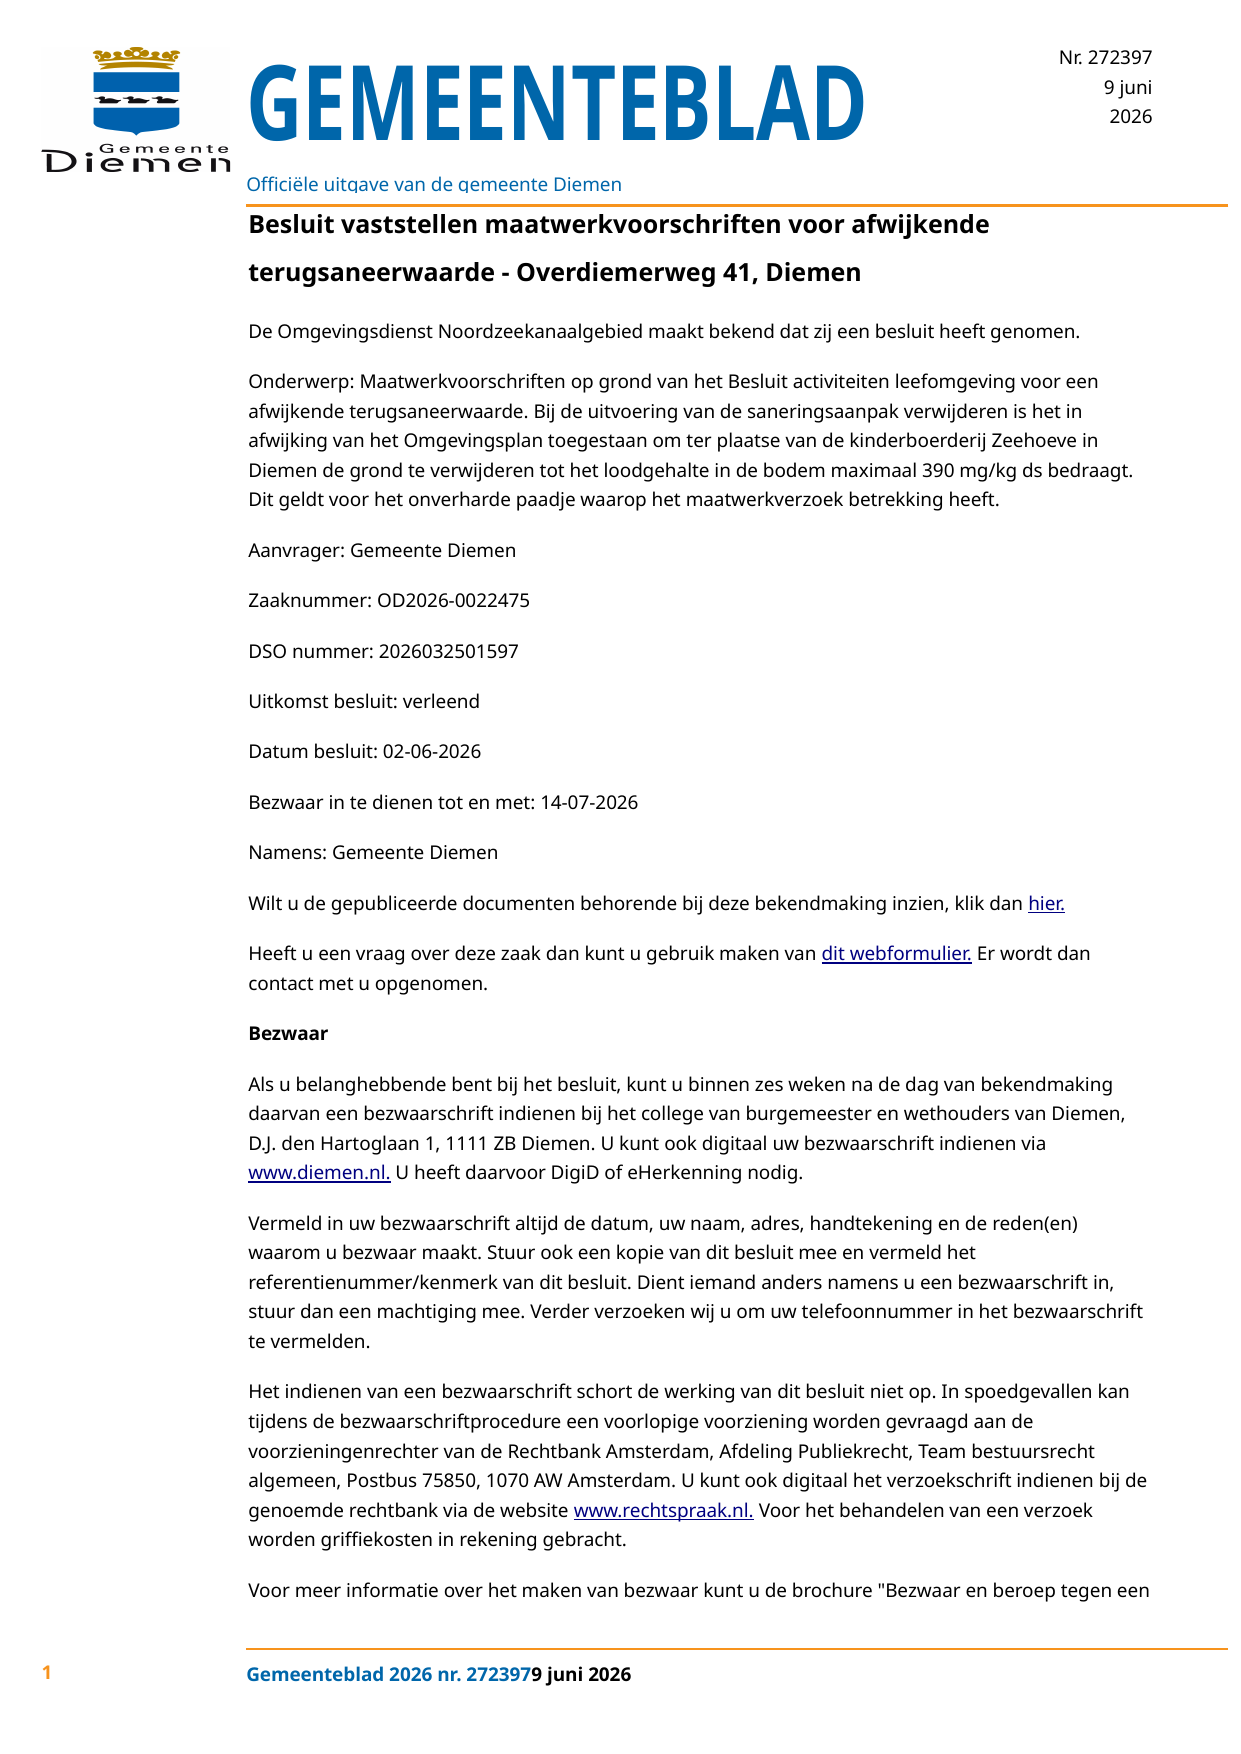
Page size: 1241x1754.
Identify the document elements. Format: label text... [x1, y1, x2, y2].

text Vermeld in uw bezwaarschrift altijd de datum, uw naam, adres, handtekening en de reden(en) waarom u bezwaar maakt. Stuur ook een kopie van dit besluit mee en vermeld het referentienummer/kenmerk van dit besluit. Dient iemand anders namens u een bezwaarschrift in, stuur dan een machtiging mee. Verder verzoeken wij u om uw telefoonnummer in het bezwaarschrift te vermelden. [248, 1210, 1152, 1354]
text De Omgevingsdienst Noordzeekanaalgebied maakt bekend dat zij een besluit heeft genomen. [248, 318, 1152, 344]
text Besluit vaststellen maatwerkvoorschriften voor afwijkende terugsaneerwaarde - Overdiemerweg 41, Diemen [248, 207, 1152, 288]
text Namens: Gemeente Diemen [248, 839, 1152, 865]
text Het indienen van een bezwaarschrift schort de werking van dit besluit niet op. In spoedgevallen kan tijdens de bezwaarschriftprocedure een voorlopige voorziening worden gevraagd aan de voorzieningenrechter van de Rechtbank Amsterdam, Afdeling Publiekrecht, Team bestuursrecht algemeen, Postbus 75850, 1070 AW Amsterdam. U kunt ook digitaal het verzoekschrift indienen bij de genoemde rechtbank via de website www.rechtspraak.nl. Voor het behandelen van een verzoek worden griffiekosten in rekening gebracht. [248, 1379, 1152, 1552]
text Aanvrager: Gemeente Diemen [248, 537, 1152, 563]
text Heeft u een vraag over deze zaak dan kunt u gebruik maken van dit webformulier. Er wordt dan contact met u opgenomen. [248, 940, 1152, 996]
text Zaaknummer: OD2026-0022475 [248, 587, 1152, 613]
text Datum besluit: 02-06-2026 [248, 739, 1152, 764]
text Uitkomst besluit: verleend [248, 688, 1152, 714]
text DSO nummer: 2026032501597 [248, 638, 1152, 664]
text Voor meer informatie over het maken van bezwaar kunt u de brochure "Bezwaar en beroep tegen een [248, 1577, 1152, 1603]
text Bezwaar in te dienen tot en met: 14-07-2026 [248, 789, 1152, 815]
text Wilt u de gepubliceerde documenten behorende bij deze bekendmaking inzien, klik dan hier. [248, 890, 1152, 916]
text Als u belanghebbende bent bij het besluit, kunt u binnen zes weken na de dag van bekendmaking daarvan een bezwaarschrift indienen bij het college van burgemeester en wethouders van Diemen, D.J. den Hartoglaan 1, 1111 ZB Diemen. U kunt ook digitaal uw bezwaarschrift indienen via www.diemen.nl. U heeft daarvoor DigiD of eHerkenning nodig. [248, 1071, 1152, 1185]
text Bezwaar [248, 1020, 1152, 1046]
picture [41, 47, 231, 172]
text Onderwerp: Maatwerkvoorschriften op grond van het Besluit activiteiten leefomgeving voor een afwijkende terugsaneerwaarde. Bij de uitvoering van de saneringsaanpak verwijderen is het in afwijking van het Omgevingsplan toegestaan om ter plaatse van de kinderboerderij Zeehoeve in Diemen de grond te verwijderen tot het loodgehalte in de bodem maximaal 390 mg/kg ds bedraagt. Dit geldt voor het onverharde paadje waarop het maatwerkverzoek betrekking heeft. [248, 368, 1152, 512]
